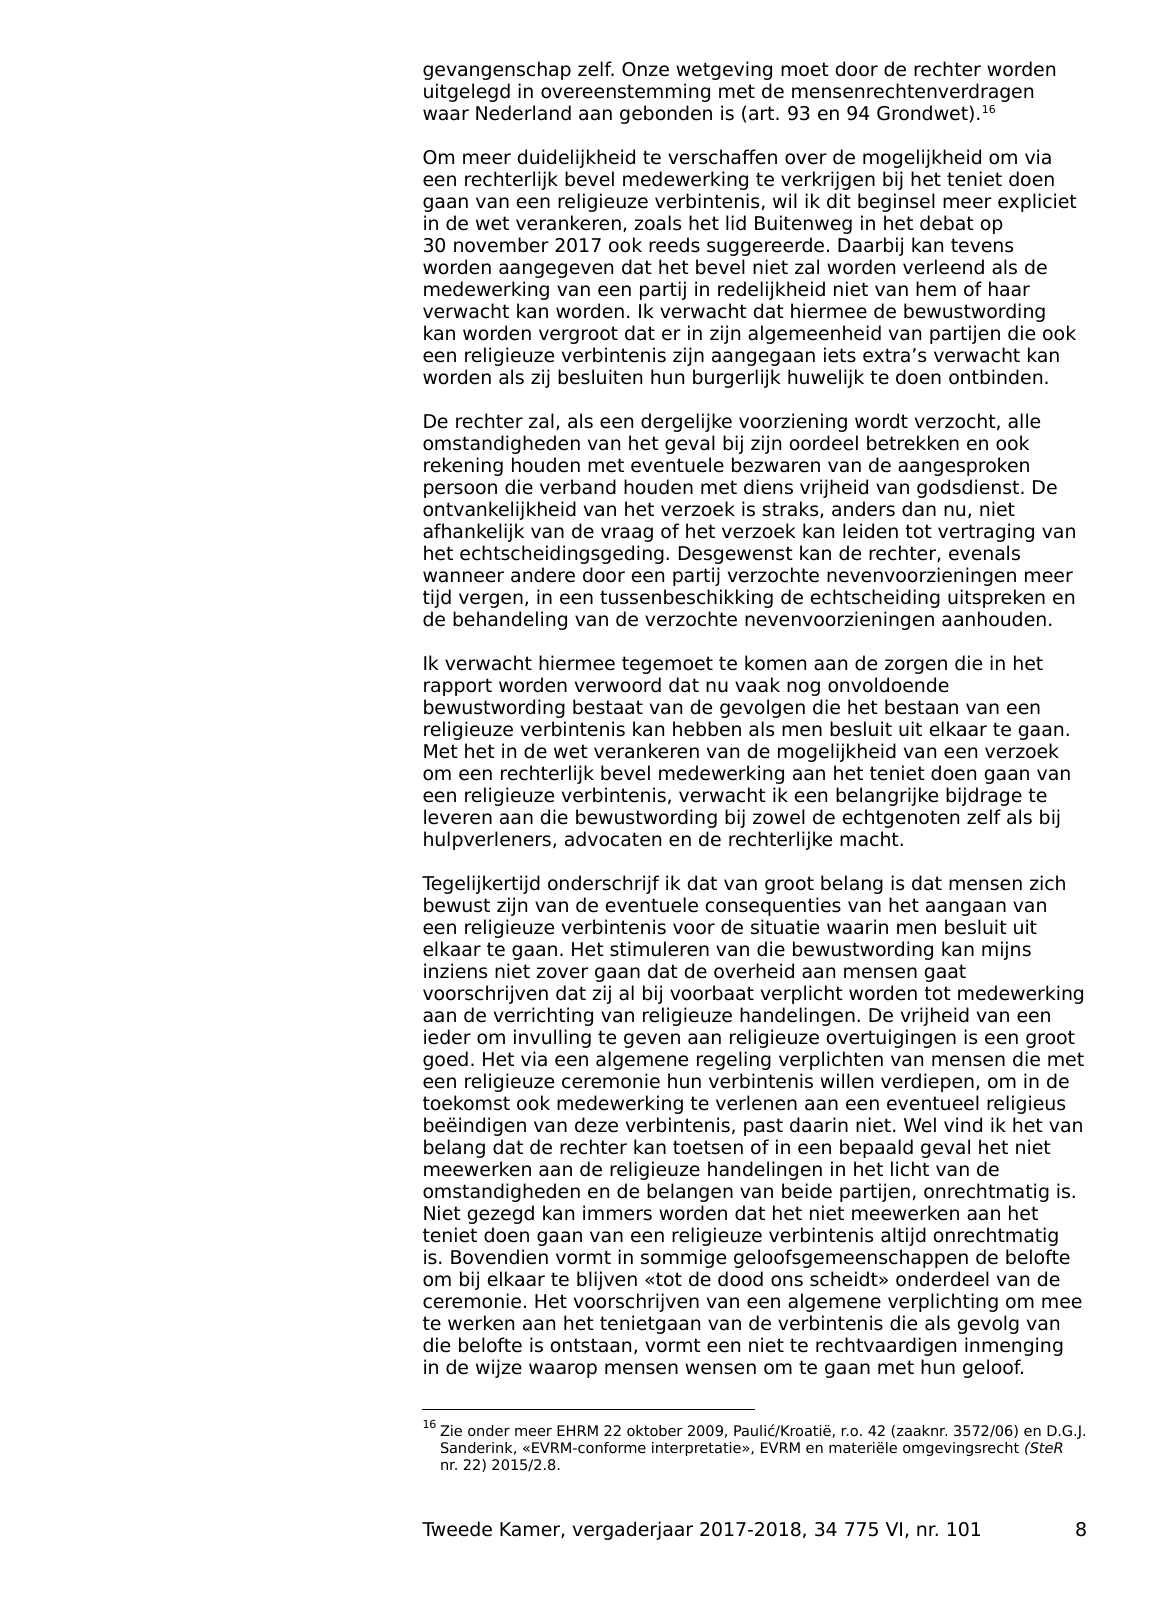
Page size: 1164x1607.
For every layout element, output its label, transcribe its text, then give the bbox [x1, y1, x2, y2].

text Niet gezegd kan immers worden dat het niet meewerken aan het teniet doen gaan van een religieuze verbintenis altijd onrechtmatig is. Bovendien vormt in sommige geloofsgemeenschappen de belofte om bij elkaar te blijven «tot de dood ons scheidt» onderdeel van de ceremonie. Het voorschrijven van een algemene verplichting om mee te werken aan het tenietgaan van de verbintenis die als gevolg van die belofte is ontstaan, vormt een niet te rechtvaardigen inmenging in de wijze waarop mensen wensen om te gaan met hun geloof. [422, 1203, 1087, 1379]
text Zie onder meer EHRM 22 oktober 2009, Paulić/Kroatië, r.o. 42 (zaaknr. 3572/06) en D.G.J. Sanderink, «EVRM-conforme interpretatie», EVRM en materiële omgevingsrecht (SteR nr. 22) 2015/2.8. [422, 1418, 1087, 1474]
text Om meer duidelijkheid te verschaffen over de mogelijkheid om via een rechterlijk bevel medewerking te verkrijgen bij het teniet doen gaan van een religieuze verbintenis, wil ik dit beginsel meer expliciet in de wet verankeren, zoals het lid Buitenweg in het debat op 30 november 2017 ook reeds suggereerde. Daarbij kan tevens worden aangegeven dat het bevel niet zal worden verleend als de medewerking van een partij in redelijkheid niet van hem of haar verwacht kan worden. Ik verwacht dat hiermee de bewustwording kan worden vergroot dat er in zijn algemeenheid van partijen die ook een religieuze verbintenis zijn aangegaan iets extra’s verwacht kan worden als zij besluiten hun burgerlijk huwelijk te doen ontbinden. [422, 147, 1087, 389]
text gevangenschap zelf. Onze wetgeving moet door de rechter worden uitgelegd in overeenstemming met de mensenrechtenverdragen waar Nederland aan gebonden is (art. 93 en 94 Grondwet). [422, 59, 1087, 125]
text De rechter zal, als een dergelijke voorziening wordt verzocht, alle omstandigheden van het geval bij zijn oordeel betrekken en ook rekening houden met eventuele bezwaren van de aangesproken persoon die verband houden met diens vrijheid van godsdienst. De ontvankelijkheid van het verzoek is straks, anders dan nu, niet afhankelijk van de vraag of het verzoek kan leiden tot vertraging van het echtscheidingsgeding. Desgewenst kan de rechter, evenals wanneer andere door een partij verzochte nevenvoorzieningen meer tijd vergen, in een tussenbeschikking de echtscheiding uitspreken en de behandeling van de verzochte nevenvoorzieningen aanhouden. [422, 411, 1087, 631]
text Tegelijkertijd onderschrijf ik dat van groot belang is dat mensen zich bewust zijn van de eventuele consequenties van het aangaan van een religieuze verbintenis voor de situatie waarin men besluit uit elkaar te gaan. Het stimuleren van die bewustwording kan mijns inziens niet zover gaan dat de overheid aan mensen gaat voorschrijven dat zij al bij voorbaat verplicht worden tot medewerking aan de verrichting van religieuze handelingen. De vrijheid van een ieder om invulling te geven aan religieuze overtuigingen is een groot goed. Het via een algemene regeling verplichten van mensen die met een religieuze ceremonie hun verbintenis willen verdiepen, om in de toekomst ook medewerking te verlenen aan een eventueel religieus beëindigen van deze verbintenis, past daarin niet. Wel vind ik het van belang dat de rechter kan toetsen of in een bepaald geval het niet meewerken aan de religieuze handelingen in het licht van de omstandigheden en de belangen van beide partijen, onrechtmatig is. [422, 873, 1087, 1203]
text Ik verwacht hiermee tegemoet te komen aan de zorgen die in het rapport worden verwoord dat nu vaak nog onvoldoende bewustwording bestaat van de gevolgen die het bestaan van een religieuze verbintenis kan hebben als men besluit uit elkaar te gaan. Met het in de wet verankeren van de mogelijkheid van een verzoek om een rechterlijk bevel medewerking aan het teniet doen gaan van een religieuze verbintenis, verwacht ik een belangrijke bijdrage te leveren aan die bewustwording bij zowel de echtgenoten zelf als bij hulpverleners, advocaten en de rechterlijke macht. [422, 653, 1087, 851]
